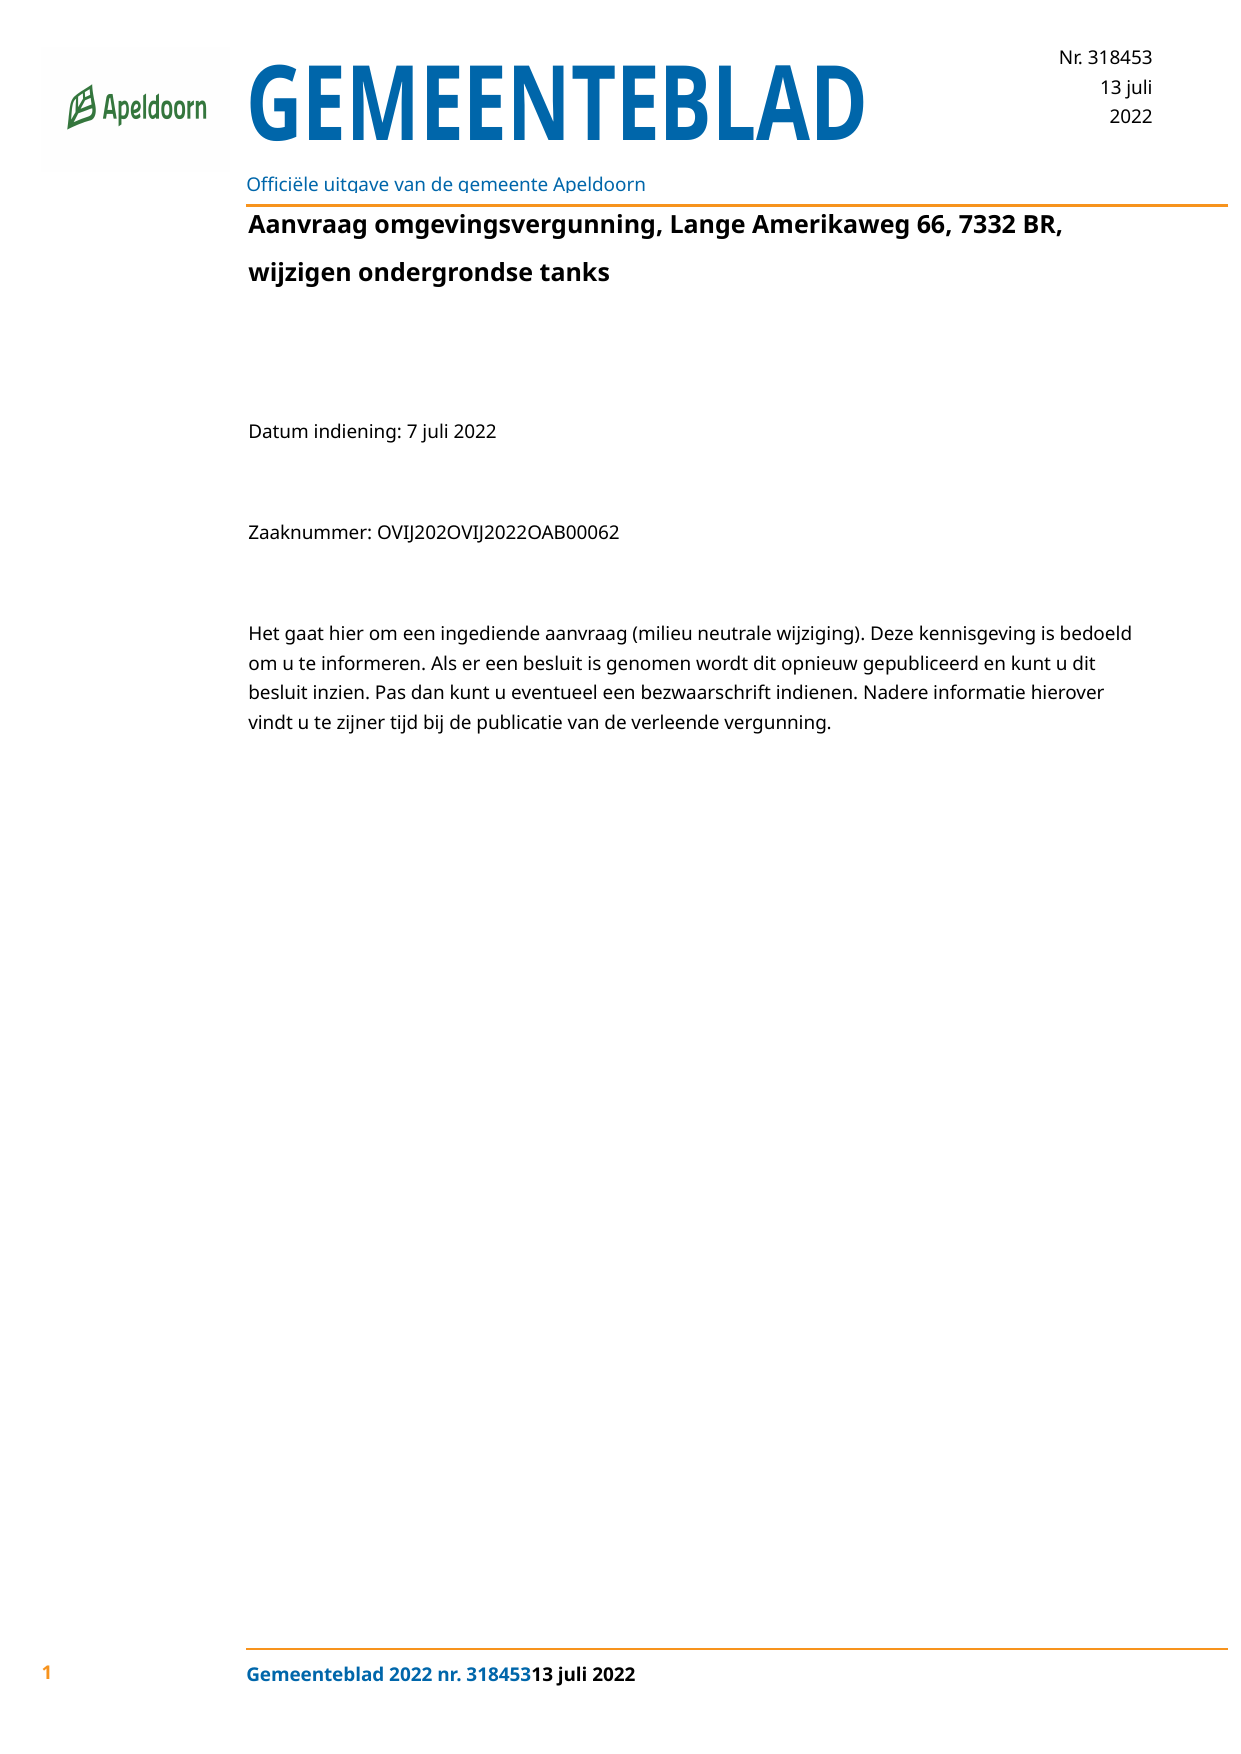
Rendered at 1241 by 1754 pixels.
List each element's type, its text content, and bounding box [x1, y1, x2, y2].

text Het gaat hier om een ingediende aanvraag (milieu neutrale wijziging). Deze kennisgeving is bedoeld om u te informeren. Als er een besluit is genomen wordt dit opnieuw gepubliceerd en kunt u dit besluit inzien. Pas dan kunt u eventueel een bezwaarschrift indienen. Nadere informatie hierover vindt u te zijner tijd bij de publicatie van de verleende vergunning. [248, 620, 1152, 735]
text Zaaknummer: OVIJ202OVIJ2022OAB00062 [248, 519, 1152, 545]
text Datum indiening: 7 juli 2022 [248, 419, 1152, 444]
text Aanvraag omgevingsvergunning, Lange Amerikaweg 66, 7332 BR, wijzigen ondergrondse tanks [248, 207, 1152, 288]
picture [41, 47, 231, 172]
